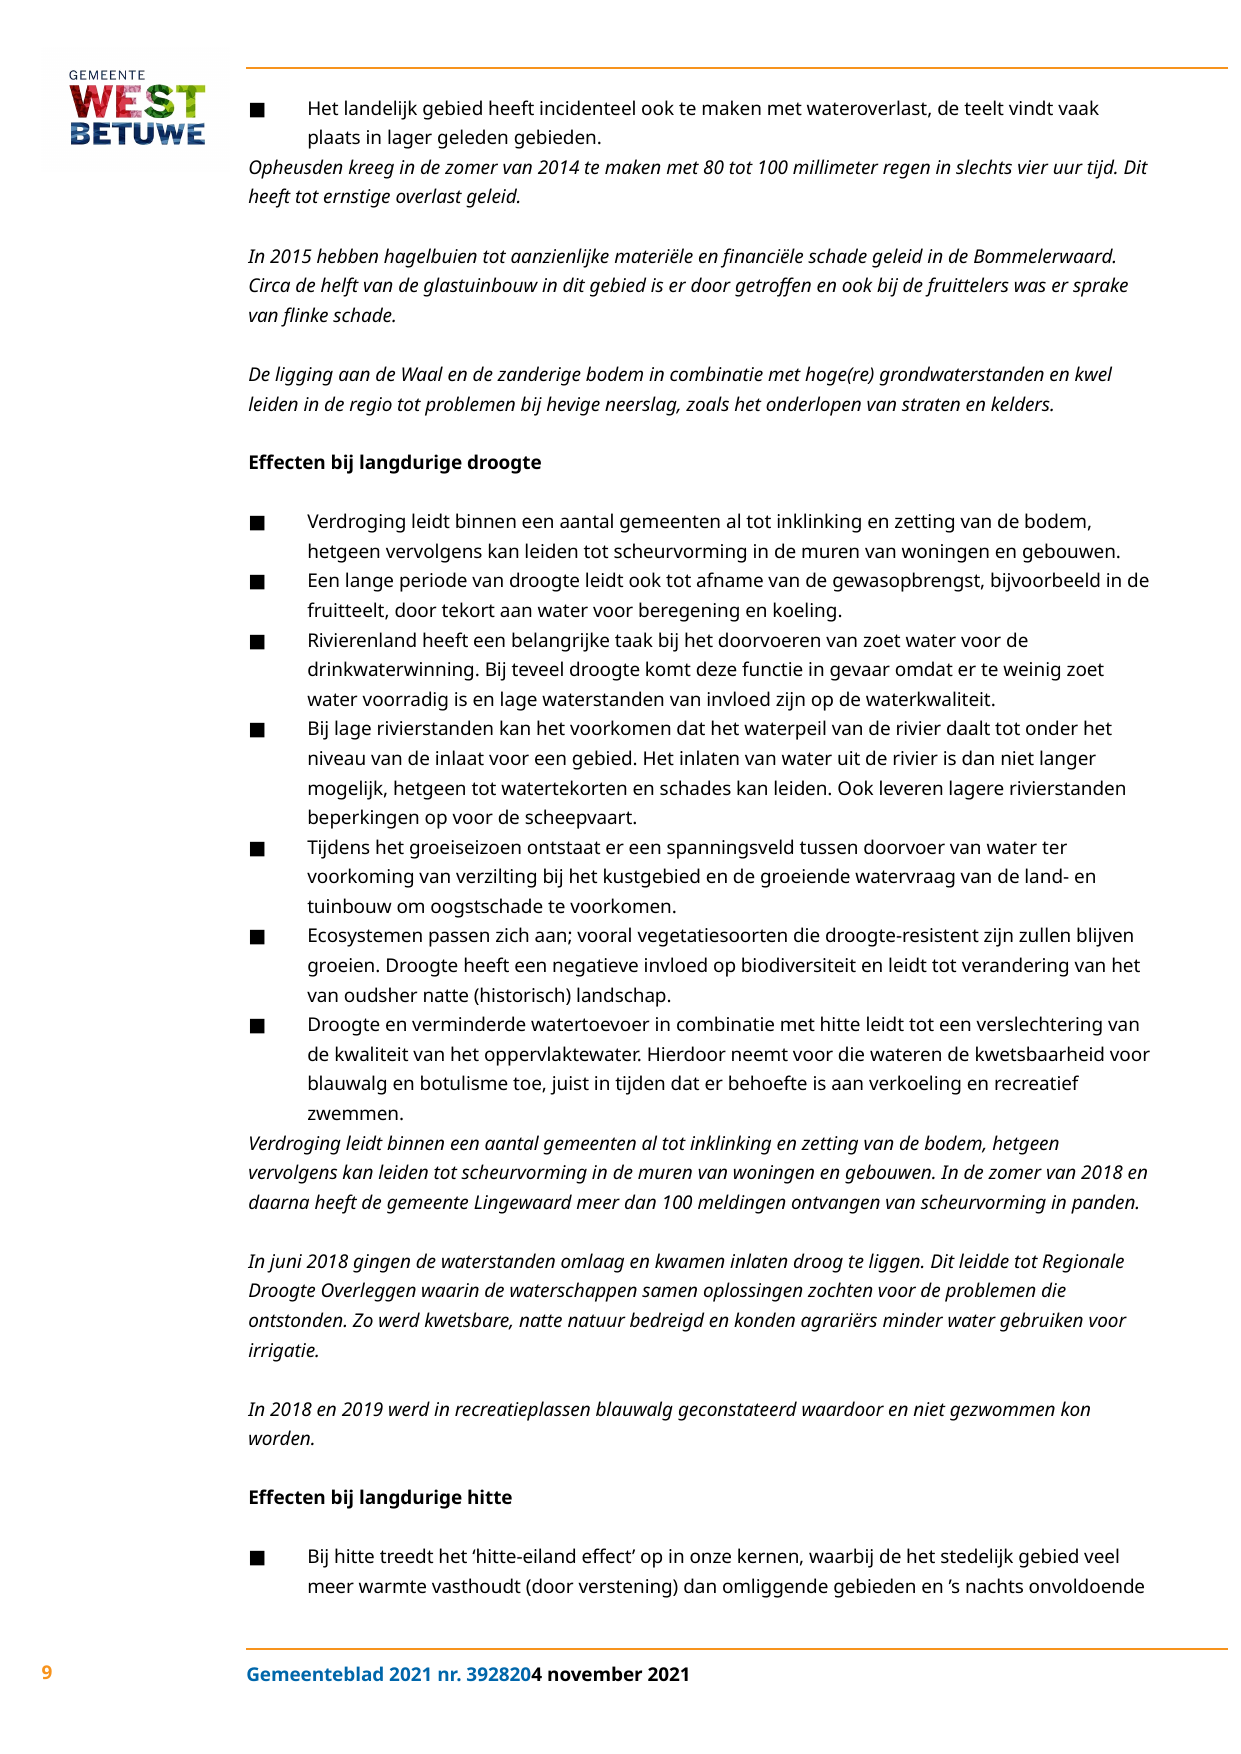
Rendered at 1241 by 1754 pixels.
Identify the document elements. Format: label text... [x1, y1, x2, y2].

text Effecten bij langdurige droogte [248, 449, 1152, 475]
list Ecosystemen passen zich aan; vooral vegetatiesoorten die droogte-resistent zijn zullen blijven groeien. Droogte heeft een negatieve invloed op biodiversiteit en leidt tot verandering van het van oudsher natte (historisch) landschap. [248, 923, 1152, 1007]
list Het landelijk gebied heeft incidenteel ook te maken met wateroverlast, de teelt vindt vaak plaats in lager geleden gebieden. [248, 95, 1152, 150]
list Tijdens het groeiseizoen ontstaat er een spanningsveld tussen doorvoer van water ter voorkoming van verzilting bij het kustgebied en de groeiende watervraag van de land- en tuinbouw om oogstschade te voorkomen. [248, 834, 1152, 919]
list Rivierenland heeft een belangrijke taak bij het doorvoeren van zoet water voor de drinkwaterwinning. Bij teveel droogte komt deze functie in gevaar omdat er te weinig zoet water voorradig is en lage waterstanden van invloed zijn op de waterkwaliteit. [248, 627, 1152, 712]
picture [41, 47, 231, 172]
list Bij lage rivierstanden kan het voorkomen dat het waterpeil van de rivier daalt tot onder het niveau van de inlaat voor een gebied. Het inlaten van water uit de rivier is dan niet langer mogelijk, hetgeen tot watertekorten en schades kan leiden. Ook leveren lagere rivierstanden beperkingen op voor de scheepvaart. [248, 716, 1152, 830]
text Effecten bij langdurige hitte [248, 1484, 1152, 1510]
list Een lange periode van droogte leidt ook tot afname van de gewasopbrengst, bijvoorbeeld in de fruitteelt, door tekort aan water voor beregening en koeling. [248, 568, 1152, 623]
list Droogte en verminderde watertoevoer in combinatie met hitte leidt tot een verslechtering van de kwaliteit van het oppervlaktewater. Hierdoor neemt voor die wateren de kwetsbaarheid voor blauwalg en botulisme toe, juist in tijden dat er behoefte is aan verkoeling en recreatief zwemmen. [248, 1011, 1152, 1126]
list Verdroging leidt binnen een aantal gemeenten al tot inklinking en zetting van de bodem, hetgeen vervolgens kan leiden tot scheurvorming in de muren van woningen en gebouwen. [248, 508, 1152, 564]
list Bij hitte treedt het ‘hitte-eiland effect’ op in onze kernen, waarbij de het stedelijk gebied veel meer warmte vasthoudt (door verstening) dan omliggende gebieden en ’s nachts onvoldoende [248, 1543, 1152, 1599]
table_header Verdroging leidt binnen een aantal gemeenten al tot inklinking en zetting van de bodem, hetgeen vervolgens kan leiden tot scheurvorming in de muren van woningen en gebouwen. In de zomer van 2018 en daarna heeft de gemeente Lingewaard meer dan 100 meldingen ontvangen van scheurvorming in panden. In juni 2018 gingen de waterstanden omlaag en kwamen inlaten droog te liggen. Dit leidde tot Regionale Droogte Overleggen waarin de waterschappen samen oplossingen zochten voor de problemen die ontstonden. Zo werd kwetsbare, natte natuur bedreigd en konden agrariërs minder water gebruiken voor irrigatie. In 2018 en 2019 werd in recreatieplassen blauwalg geconstateerd waardoor en niet gezwommen kon worden. [248, 1130, 1152, 1451]
table_header Opheusden kreeg in de zomer van 2014 te maken met 80 tot 100 millimeter regen in slechts vier uur tijd. Dit heeft tot ernstige overlast geleid. In 2015 hebben hagelbuien tot aanzienlijke materiële en financiële schade geleid in de Bommelerwaard. Circa de helft van de glastuinbouw in dit gebied is er door getroffen en ook bij de fruittelers was er sprake van flinke schade. De ligging aan de Waal en de zanderige bodem in combinatie met hoge(re) grondwaterstanden en kwel leiden in de regio tot problemen bij hevige neerslag, zoals het onderlopen van straten en kelders. [248, 154, 1152, 416]
